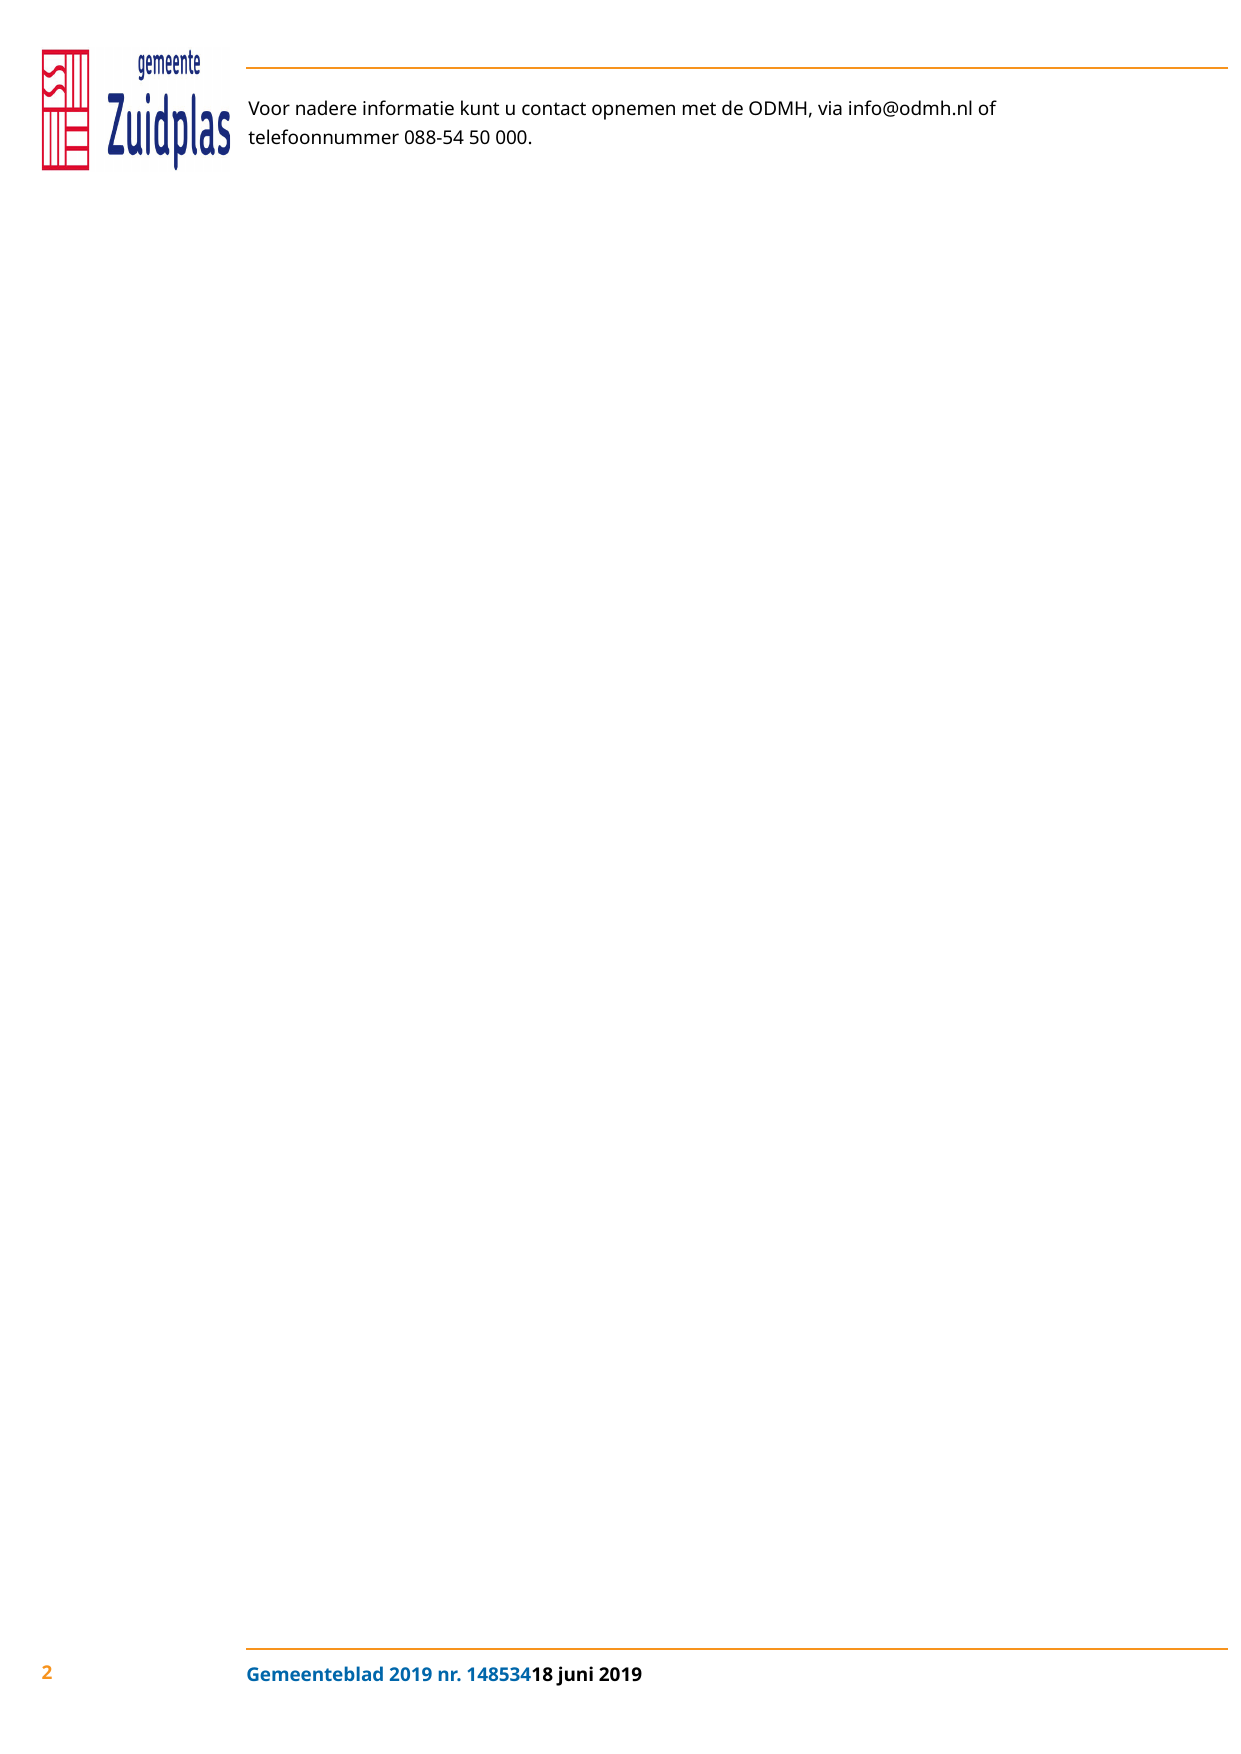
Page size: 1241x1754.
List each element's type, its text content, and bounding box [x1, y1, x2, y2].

text Voor nadere informatie kunt u contact opnemen met de ODMH, via info@odmh.nl of telefoonnummer 088-54 50 000. [248, 95, 1152, 150]
picture [41, 47, 231, 172]
